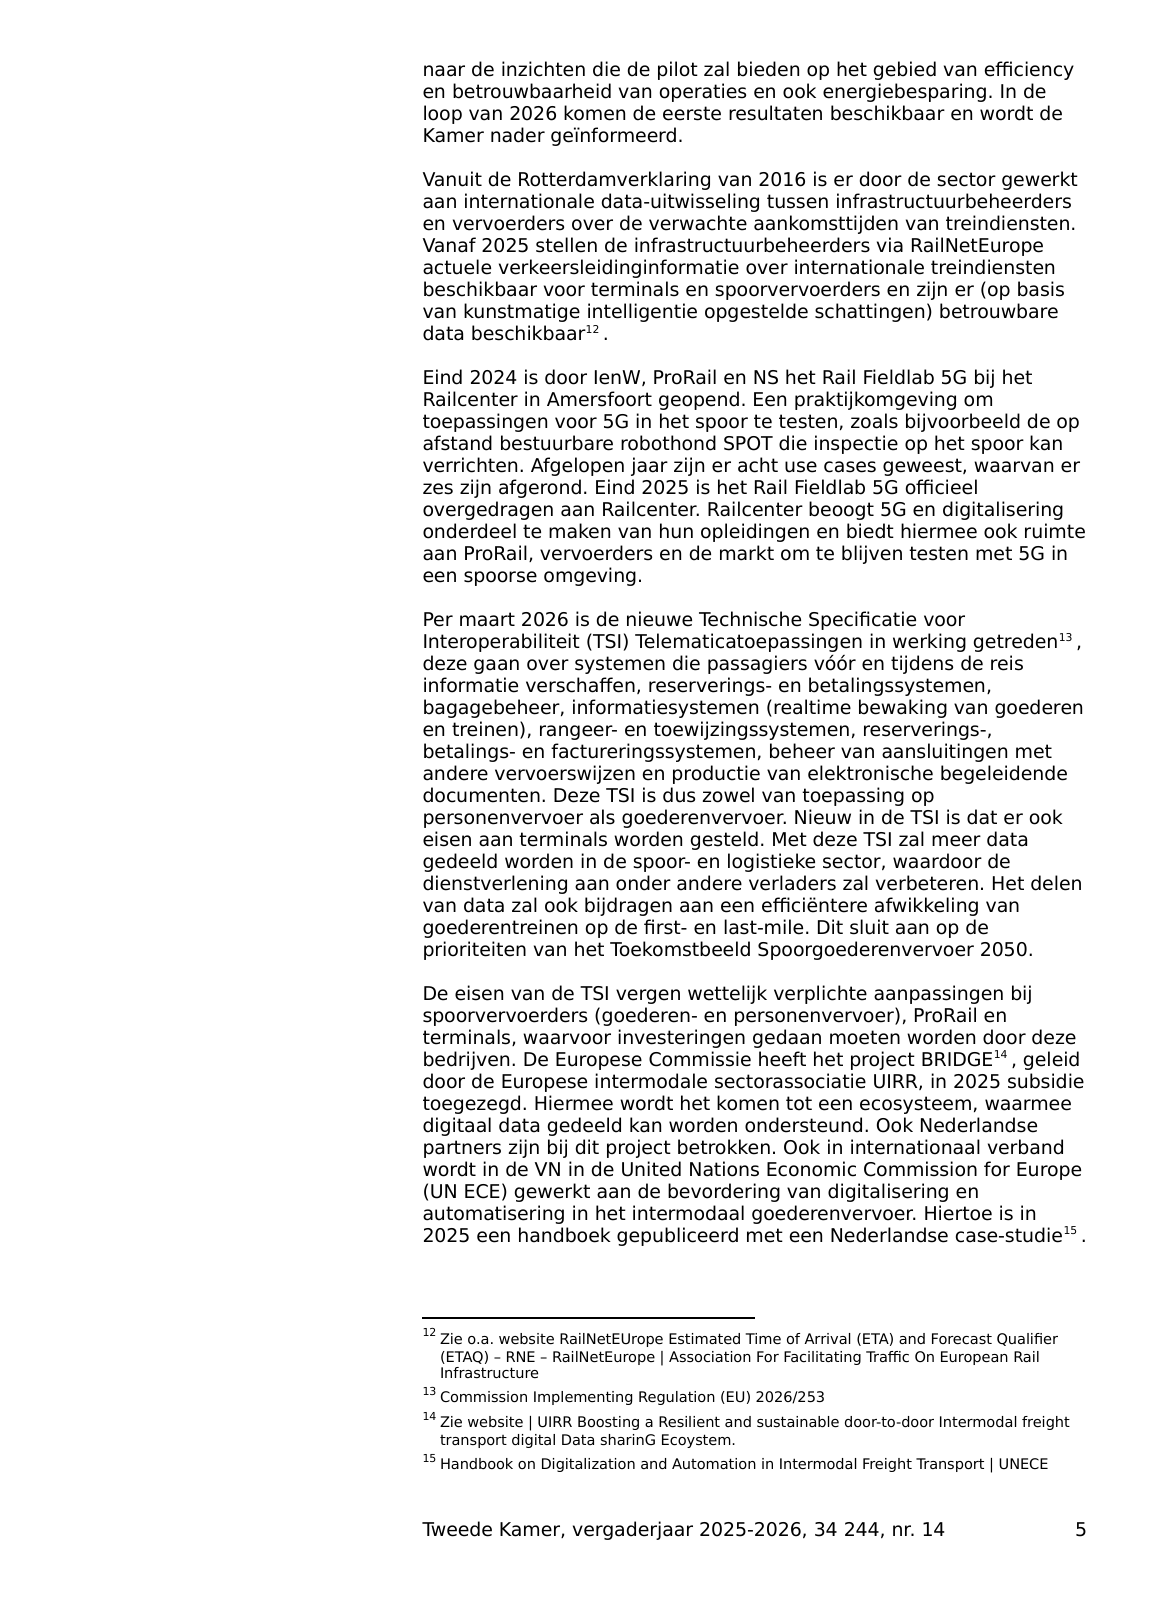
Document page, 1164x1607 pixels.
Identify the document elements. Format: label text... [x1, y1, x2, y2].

text Zie o.a. website RailNetEUrope Estimated Time of Arrival (ETA) and Forecast Qualifier (ETAQ) – RNE – RailNetEurope | Association For Facilitating Traffic On European Rail Infrastructure [422, 1327, 1087, 1382]
text Eind 2024 is door IenW, ProRail en NS het Rail Fieldlab 5G bij het Railcenter in Amersfoort geopend. Een praktijkomgeving om toepassingen voor 5G in het spoor te testen, zoals bijvoorbeeld de op afstand bestuurbare robothond SPOT die inspectie op het spoor kan verrichten. Afgelopen jaar zijn er acht use cases geweest, waarvan er zes zijn afgerond. Eind 2025 is het Rail Fieldlab 5G officieel overgedragen aan Railcenter. Railcenter beoogt 5G en digitalisering onderdeel te maken van hun opleidingen en biedt hiermee ook ruimte aan ProRail, vervoerders en de markt om te blijven testen met 5G in een spoorse omgeving. [422, 367, 1087, 587]
text Per maart 2026 is de nieuwe Technische Specificatie voor Interoperabiliteit (TSI) Telematicatoepassingen in werking getreden, deze gaan over systemen die passagiers vóór en tijdens de reis informatie verschaffen, reserverings- en betalingssystemen, bagagebeheer, informatiesystemen (realtime bewaking van goederen en treinen), rangeer- en toewijzingssystemen, reserverings-, betalings- en factureringssystemen, beheer van aansluitingen met andere vervoerswijzen en productie van elektronische begeleidende documenten. Deze TSI is dus zowel van toepassing op personenvervoer als goederenvervoer. Nieuw in de TSI is dat er ook eisen aan terminals worden gesteld. Met deze TSI zal meer data gedeeld worden in de spoor- en logistieke sector, waardoor de dienstverlening aan onder andere verladers zal verbeteren. Het delen van data zal ook bijdragen aan een efficiëntere afwikkeling van goederentreinen op de first- en last-mile. Dit sluit aan op de prioriteiten van het Toekomstbeeld Spoorgoederenvervoer 2050. [422, 609, 1087, 961]
text De eisen van de TSI vergen wettelijk verplichte aanpassingen bij spoorvervoerders (goederen- en personenvervoer), ProRail en terminals, waarvoor investeringen gedaan moeten worden door deze bedrijven. De Europese Commissie heeft het project BRIDGE, geleid door de Europese intermodale sectorassociatie UIRR, in 2025 subsidie toegezegd. Hiermee wordt het komen tot een ecosysteem, waarmee digitaal data gedeeld kan worden ondersteund. Ook Nederlandse partners zijn bij dit project betrokken. Ook in internationaal verband wordt in de VN in de United Nations Economic Commission for Europe (UN ECE) gewerkt aan de bevordering van digitalisering en automatisering in het intermodaal goederenvervoer. Hiertoe is in 2025 een handboek gepubliceerd met een Nederlandse case-studie. [422, 983, 1087, 1247]
text Commission Implementing Regulation (EU) 2026/253 [422, 1385, 1087, 1407]
text naar de inzichten die de pilot zal bieden op het gebied van efficiency en betrouwbaarheid van operaties en ook energiebesparing. In de loop van 2026 komen de eerste resultaten beschikbaar en wordt de Kamer nader geïnformeerd. [422, 59, 1087, 147]
text Zie website | UIRR Boosting a Resilient and sustainable door-to-door Intermodal freight transport digital Data sharinG Ecoystem. [422, 1410, 1087, 1449]
text Handbook on Digitalization and Automation in Intermodal Freight Transport | UNECE [422, 1452, 1087, 1474]
text Vanuit de Rotterdamverklaring van 2016 is er door de sector gewerkt aan internationale data-uitwisseling tussen infrastructuurbeheerders en vervoerders over de verwachte aankomsttijden van treindiensten. Vanaf 2025 stellen de infrastructuurbeheerders via RailNetEurope actuele verkeersleidinginformatie over internationale treindiensten beschikbaar voor terminals en spoorvervoerders en zijn er (op basis van kunstmatige intelligentie opgestelde schattingen) betrouwbare data beschikbaar. [422, 169, 1087, 345]
